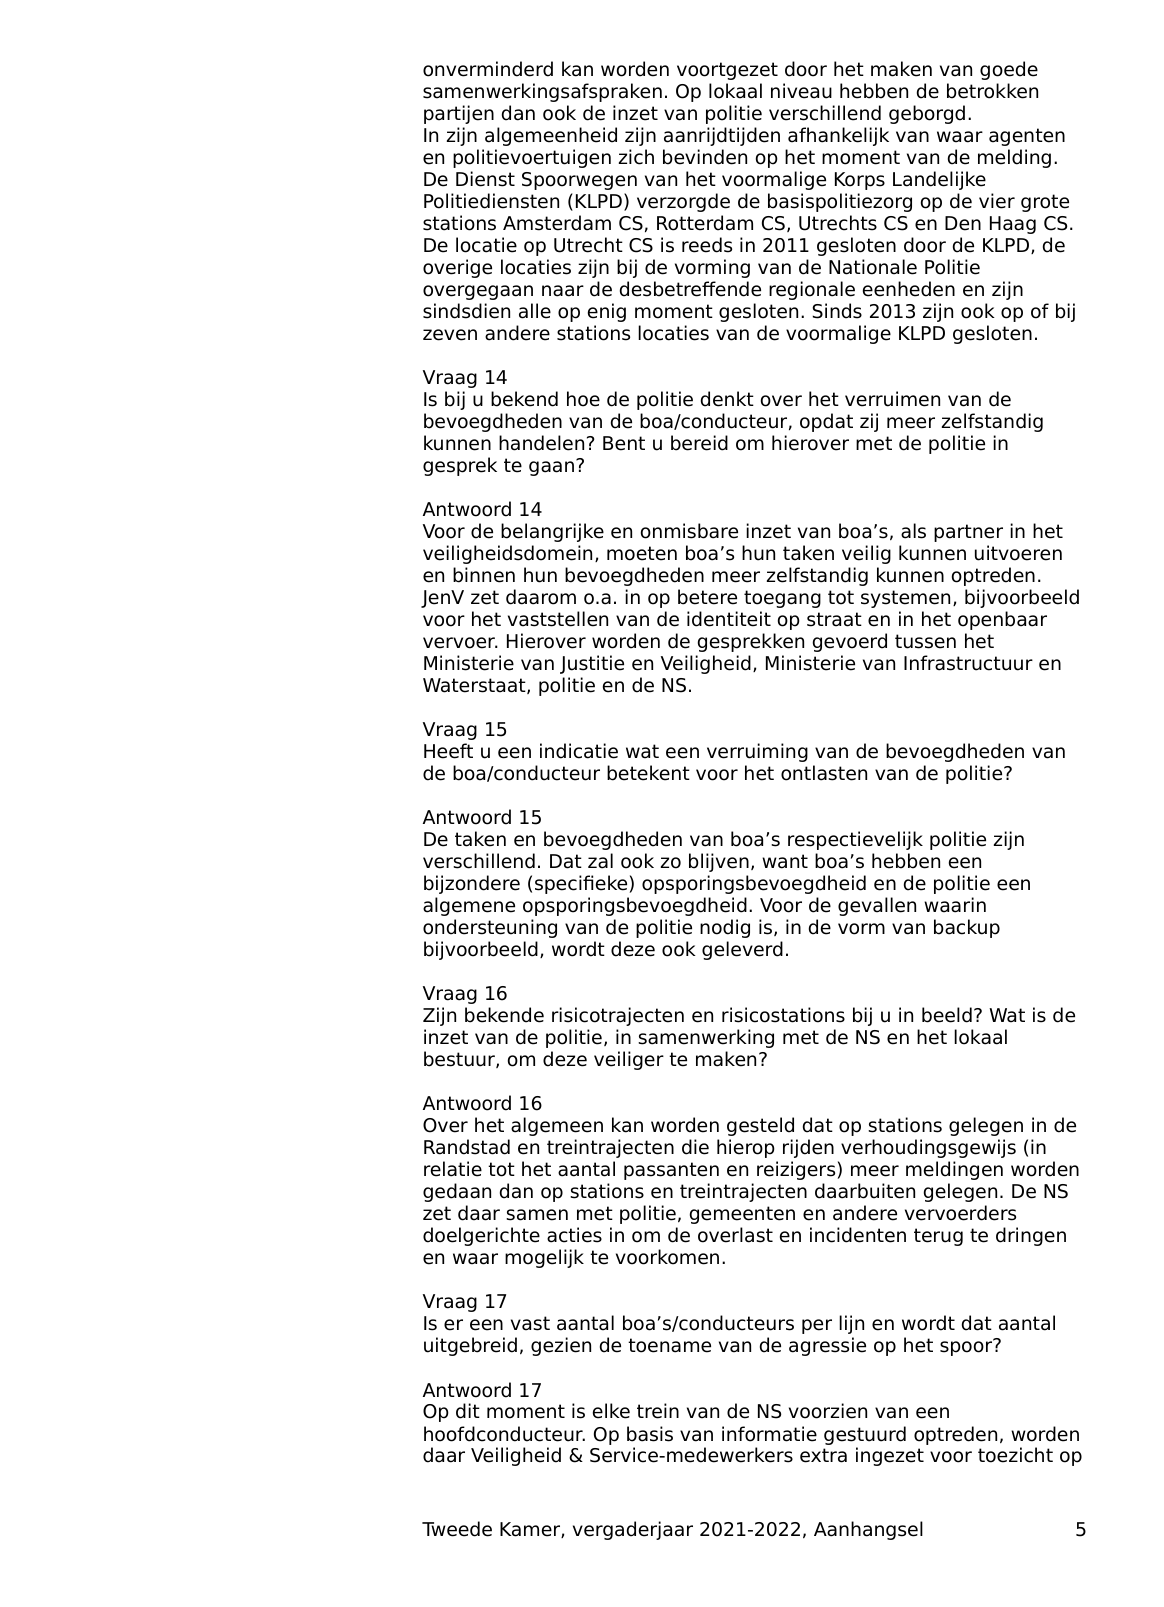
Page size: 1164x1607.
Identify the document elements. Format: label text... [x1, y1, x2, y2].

text Op dit moment is elke trein van de NS voorzien van een hoofdconducteur. Op basis van informatie gestuurd optreden, worden daar Veiligheid & Service-medewerkers extra ingezet voor toezicht op [422, 1401, 1087, 1467]
text Vraag 15 [422, 719, 1087, 741]
text Vraag 16 [422, 983, 1087, 1005]
text Antwoord 17 [422, 1379, 1087, 1401]
text Over het algemeen kan worden gesteld dat op stations gelegen in de Randstad en treintrajecten die hierop rijden verhoudingsgewijs (in relatie tot het aantal passanten en reizigers) meer meldingen worden gedaan dan op stations en treintrajecten daarbuiten gelegen. De NS zet daar samen met politie, gemeenten en andere vervoerders doelgerichte acties in om de overlast en incidenten terug te dringen en waar mogelijk te voorkomen. [422, 1115, 1087, 1269]
text Is er een vast aantal boa’s/conducteurs per lijn en wordt dat aantal uitgebreid, gezien de toename van de agressie op het spoor? [422, 1313, 1087, 1357]
text De taken en bevoegdheden van boa’s respectievelijk politie zijn verschillend. Dat zal ook zo blijven, want boa’s hebben een bijzondere (specifieke) opsporingsbevoegdheid en de politie een algemene opsporingsbevoegdheid. Voor de gevallen waarin ondersteuning van de politie nodig is, in de vorm van backup bijvoorbeeld, wordt deze ook geleverd. [422, 829, 1087, 961]
text Antwoord 14 [422, 499, 1087, 521]
text onverminderd kan worden voortgezet door het maken van goede samenwerkingsafspraken. Op lokaal niveau hebben de betrokken partijen dan ook de inzet van politie verschillend geborgd. [422, 59, 1087, 125]
text Antwoord 15 [422, 807, 1087, 829]
text Vraag 14 [422, 367, 1087, 389]
text Heeft u een indicatie wat een verruiming van de bevoegdheden van de boa/conducteur betekent voor het ontlasten van de politie? [422, 741, 1087, 785]
text Antwoord 16 [422, 1093, 1087, 1115]
text Zijn bekende risicotrajecten en risicostations bij u in beeld? Wat is de inzet van de politie, in samenwerking met de NS en het lokaal bestuur, om deze veiliger te maken? [422, 1005, 1087, 1071]
text Voor de belangrijke en onmisbare inzet van boa’s, als partner in het veiligheidsdomein, moeten boa’s hun taken veilig kunnen uitvoeren en binnen hun bevoegdheden meer zelfstandig kunnen optreden. JenV zet daarom o.a. in op betere toegang tot systemen, bijvoorbeeld voor het vaststellen van de identiteit op straat en in het openbaar vervoer. Hierover worden de gesprekken gevoerd tussen het Ministerie van Justitie en Veiligheid, Ministerie van Infrastructuur en Waterstaat, politie en de NS. [422, 521, 1087, 697]
text Is bij u bekend hoe de politie denkt over het verruimen van de bevoegdheden van de boa/conducteur, opdat zij meer zelfstandig kunnen handelen? Bent u bereid om hierover met de politie in gesprek te gaan? [422, 389, 1087, 477]
text Vraag 17 [422, 1291, 1087, 1313]
text In zijn algemeenheid zijn aanrijdtijden afhankelijk van waar agenten en politievoertuigen zich bevinden op het moment van de melding. De Dienst Spoorwegen van het voormalige Korps Landelijke Politiediensten (KLPD) verzorgde de basispolitiezorg op de vier grote stations Amsterdam CS, Rotterdam CS, Utrechts CS en Den Haag CS. De locatie op Utrecht CS is reeds in 2011 gesloten door de KLPD, de overige locaties zijn bij de vorming van de Nationale Politie overgegaan naar de desbetreffende regionale eenheden en zijn sindsdien alle op enig moment gesloten. Sinds 2013 zijn ook op of bij zeven andere stations locaties van de voormalige KLPD gesloten. [422, 125, 1087, 345]
